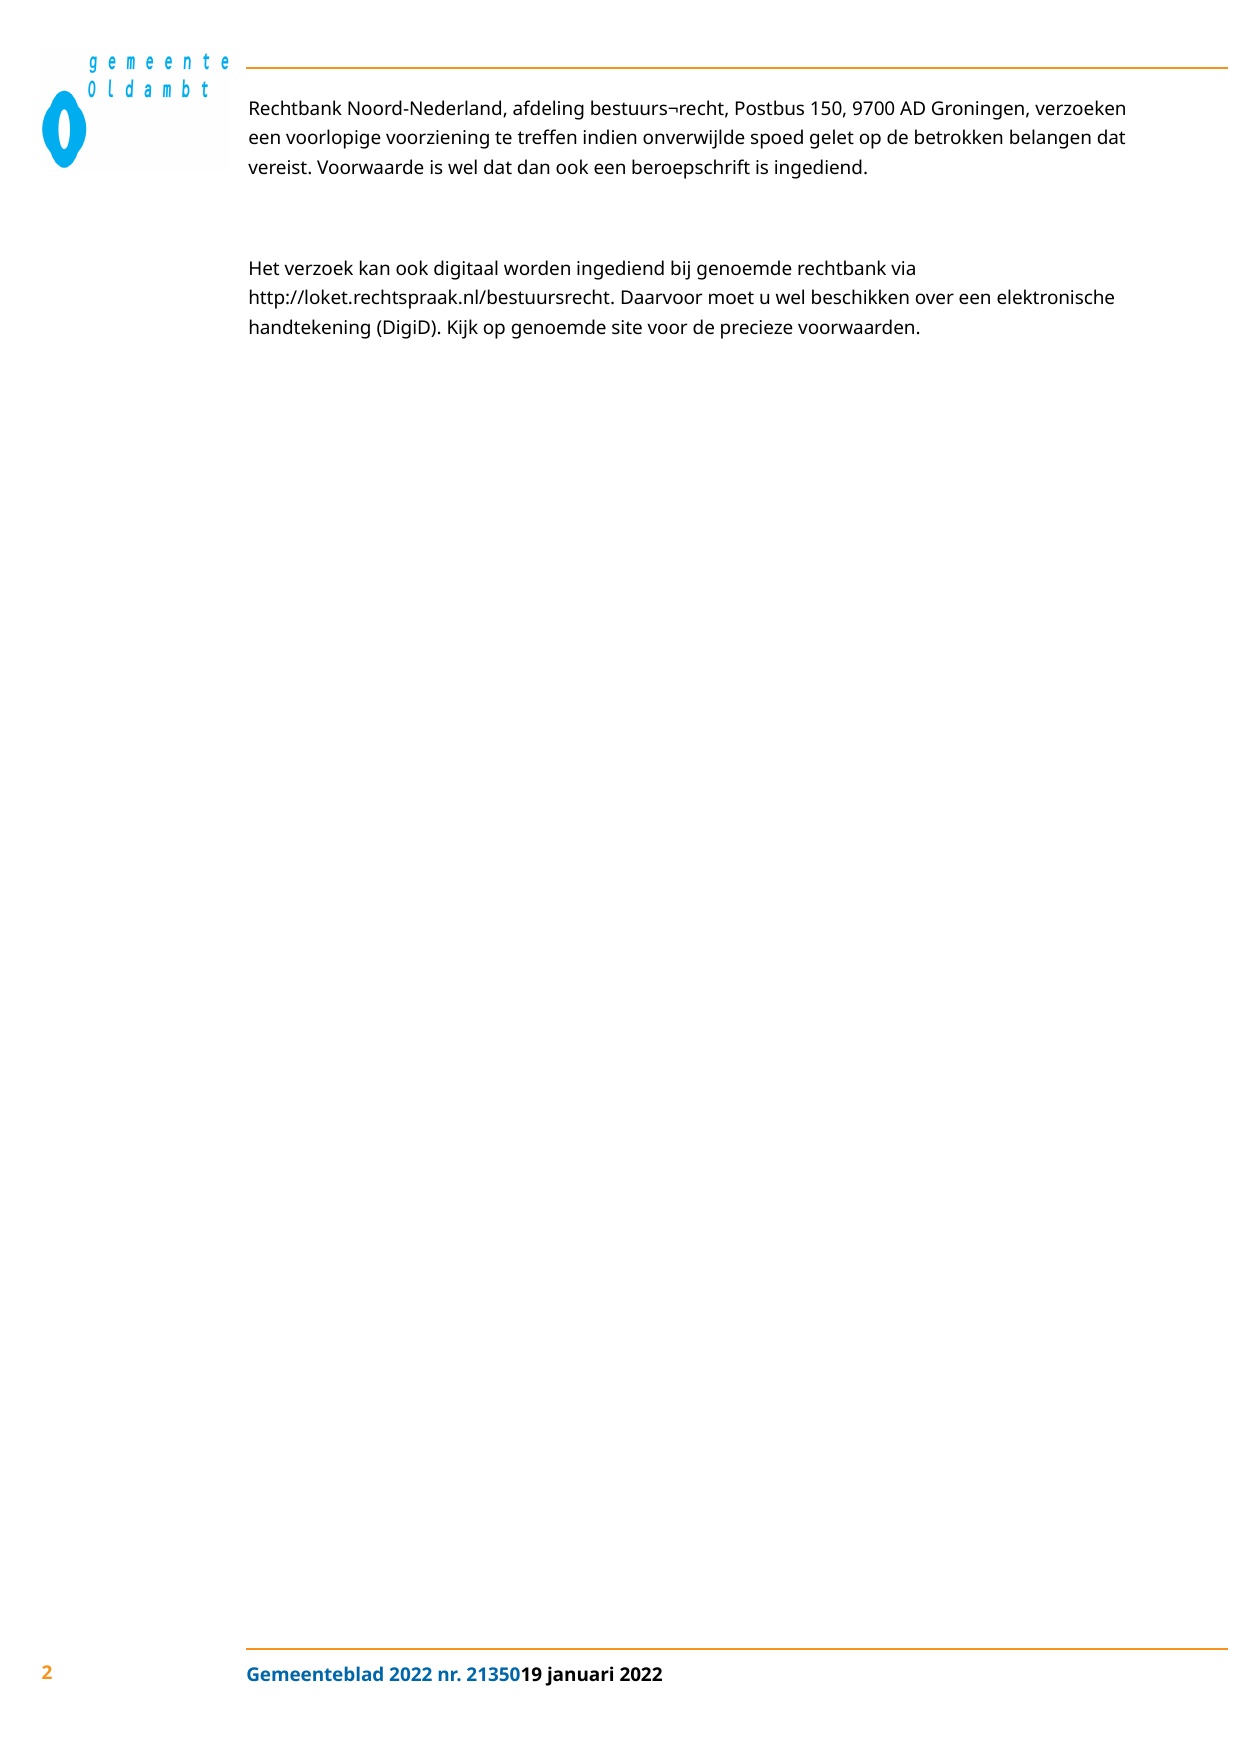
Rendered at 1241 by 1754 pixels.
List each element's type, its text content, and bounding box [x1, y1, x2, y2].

text Het verzoek kan ook digitaal worden ingediend bij genoemde rechtbank via http://loket.rechtspraak.nl/bestuursrecht. Daarvoor moet u wel beschikken over een elektronische handtekening (DigiD). Kijk op genoemde site voor de precieze voorwaarden. [248, 255, 1152, 340]
text Rechtbank Noord-Nederland, afdeling bestuurs¬recht, Postbus 150, 9700 AD Groningen, verzoeken een voorlopige voorziening te treffen indien onverwijlde spoed gelet op de betrokken belangen dat vereist. Voorwaarde is wel dat dan ook een beroepschrift is ingediend. [248, 95, 1152, 180]
picture [41, 47, 231, 172]
